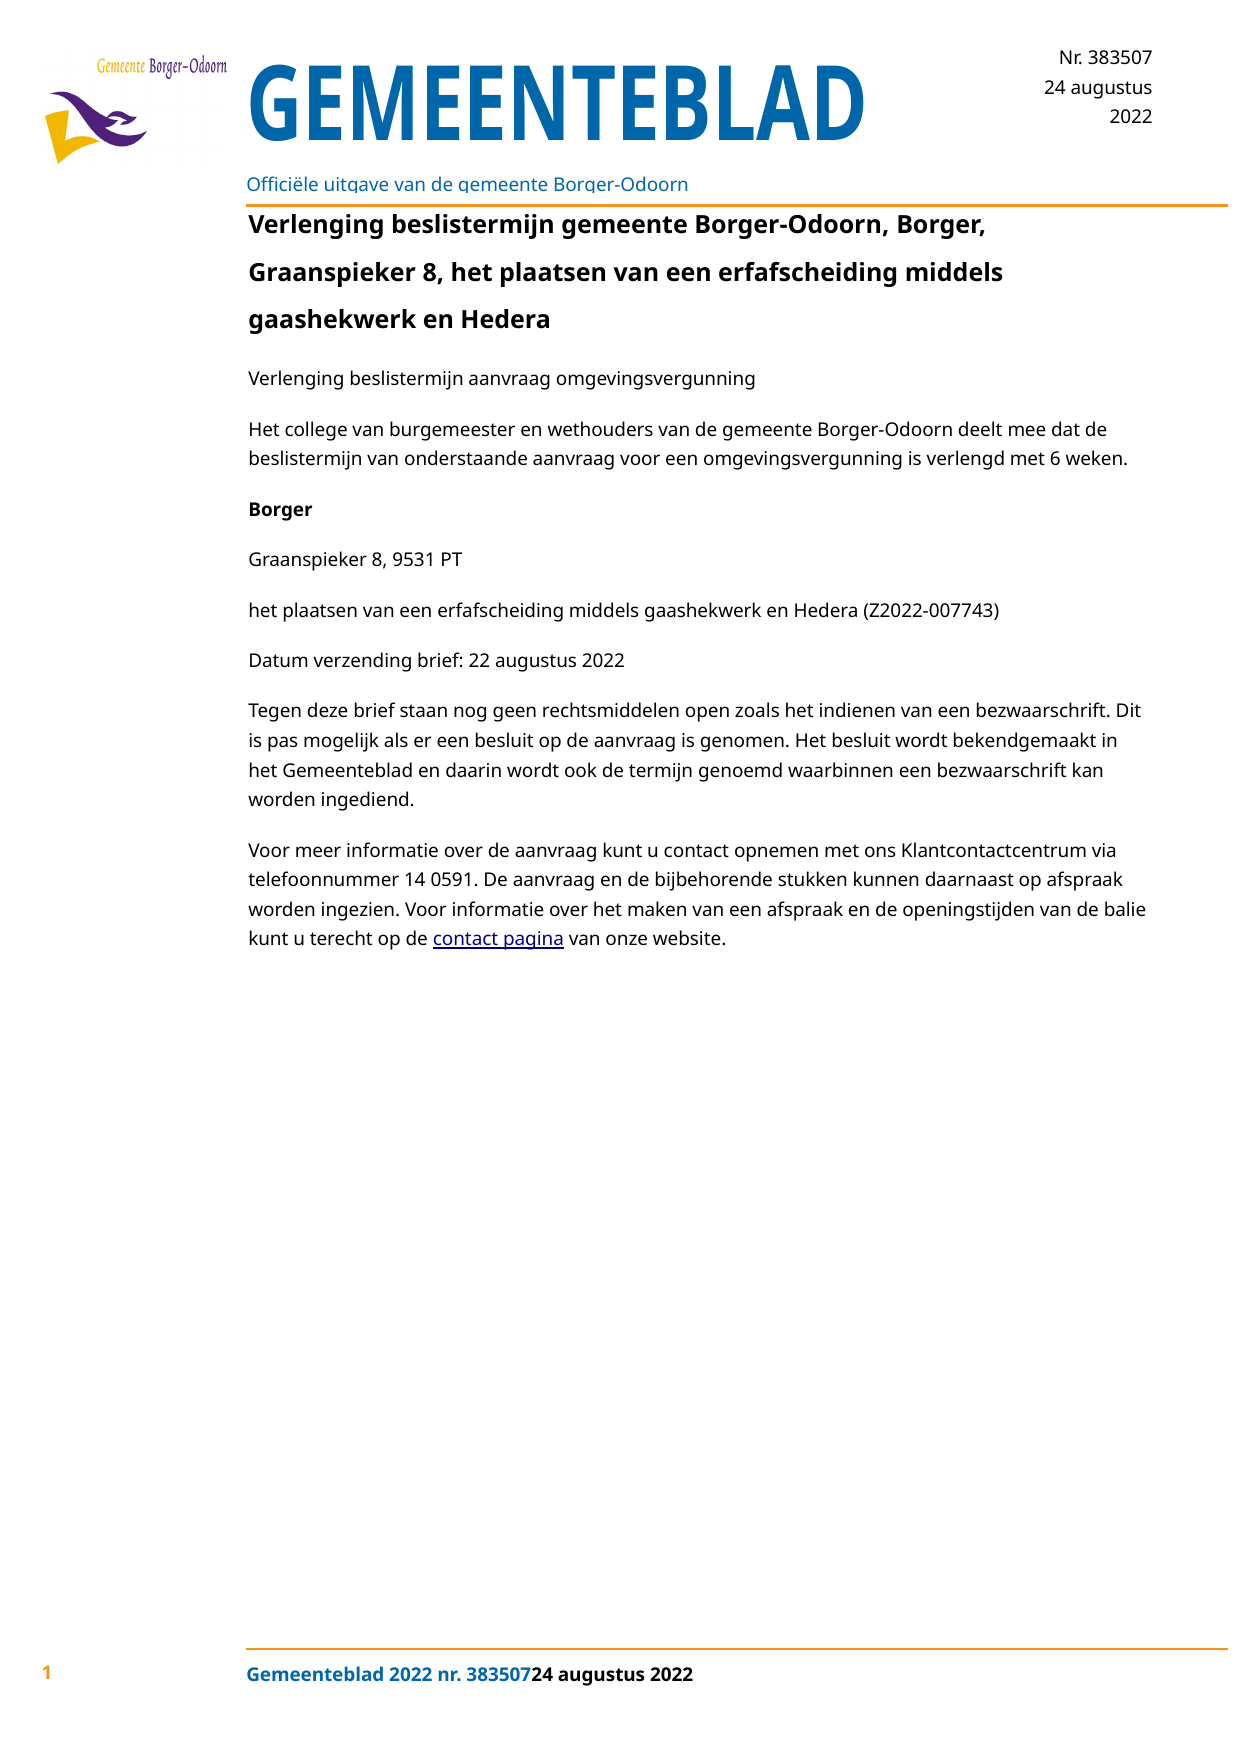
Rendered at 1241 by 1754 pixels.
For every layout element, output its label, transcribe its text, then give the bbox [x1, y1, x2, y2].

text Voor meer informatie over de aanvraag kunt u contact opnemen met ons Klantcontactcentrum via telefoonnummer 14 0591. De aanvraag en de bijbehorende stukken kunnen daarnaast op afspraak worden ingezien. Voor informatie over het maken van een afspraak en de openingstijden van de balie kunt u terecht op de contact pagina van onze website. [248, 837, 1152, 951]
text Tegen deze brief staan nog geen rechtsmiddelen open zoals het indienen van een bezwaarschrift. Dit is pas mogelijk als er een besluit op de aanvraag is genomen. Het besluit wordt bekendgemaakt in het Gemeenteblad en daarin wordt ook de termijn genoemd waarbinnen een bezwaarschrift kan worden ingediend. [248, 698, 1152, 812]
text Datum verzending brief: 22 augustus 2022 [248, 647, 1152, 673]
text Verlenging beslistermijn aanvraag omgevingsvergunning [248, 366, 1152, 391]
text het plaatsen van een erfafscheiding middels gaashekwerk en Hedera (Z2022-007743) [248, 597, 1152, 622]
text Graanspieker 8, 9531 PT [248, 546, 1152, 572]
picture [41, 47, 231, 172]
text Borger [248, 496, 1152, 522]
text Verlenging beslistermijn gemeente Borger-Odoorn, Borger, Graanspieker 8, het plaatsen van een erfafscheiding middels gaashekwerk en Hedera [248, 207, 1152, 336]
text Het college van burgemeester en wethouders van de gemeente Borger-Odoorn deelt mee dat de beslistermijn van onderstaande aanvraag voor een omgevingsvergunning is verlengd met 6 weken. [248, 416, 1152, 471]
